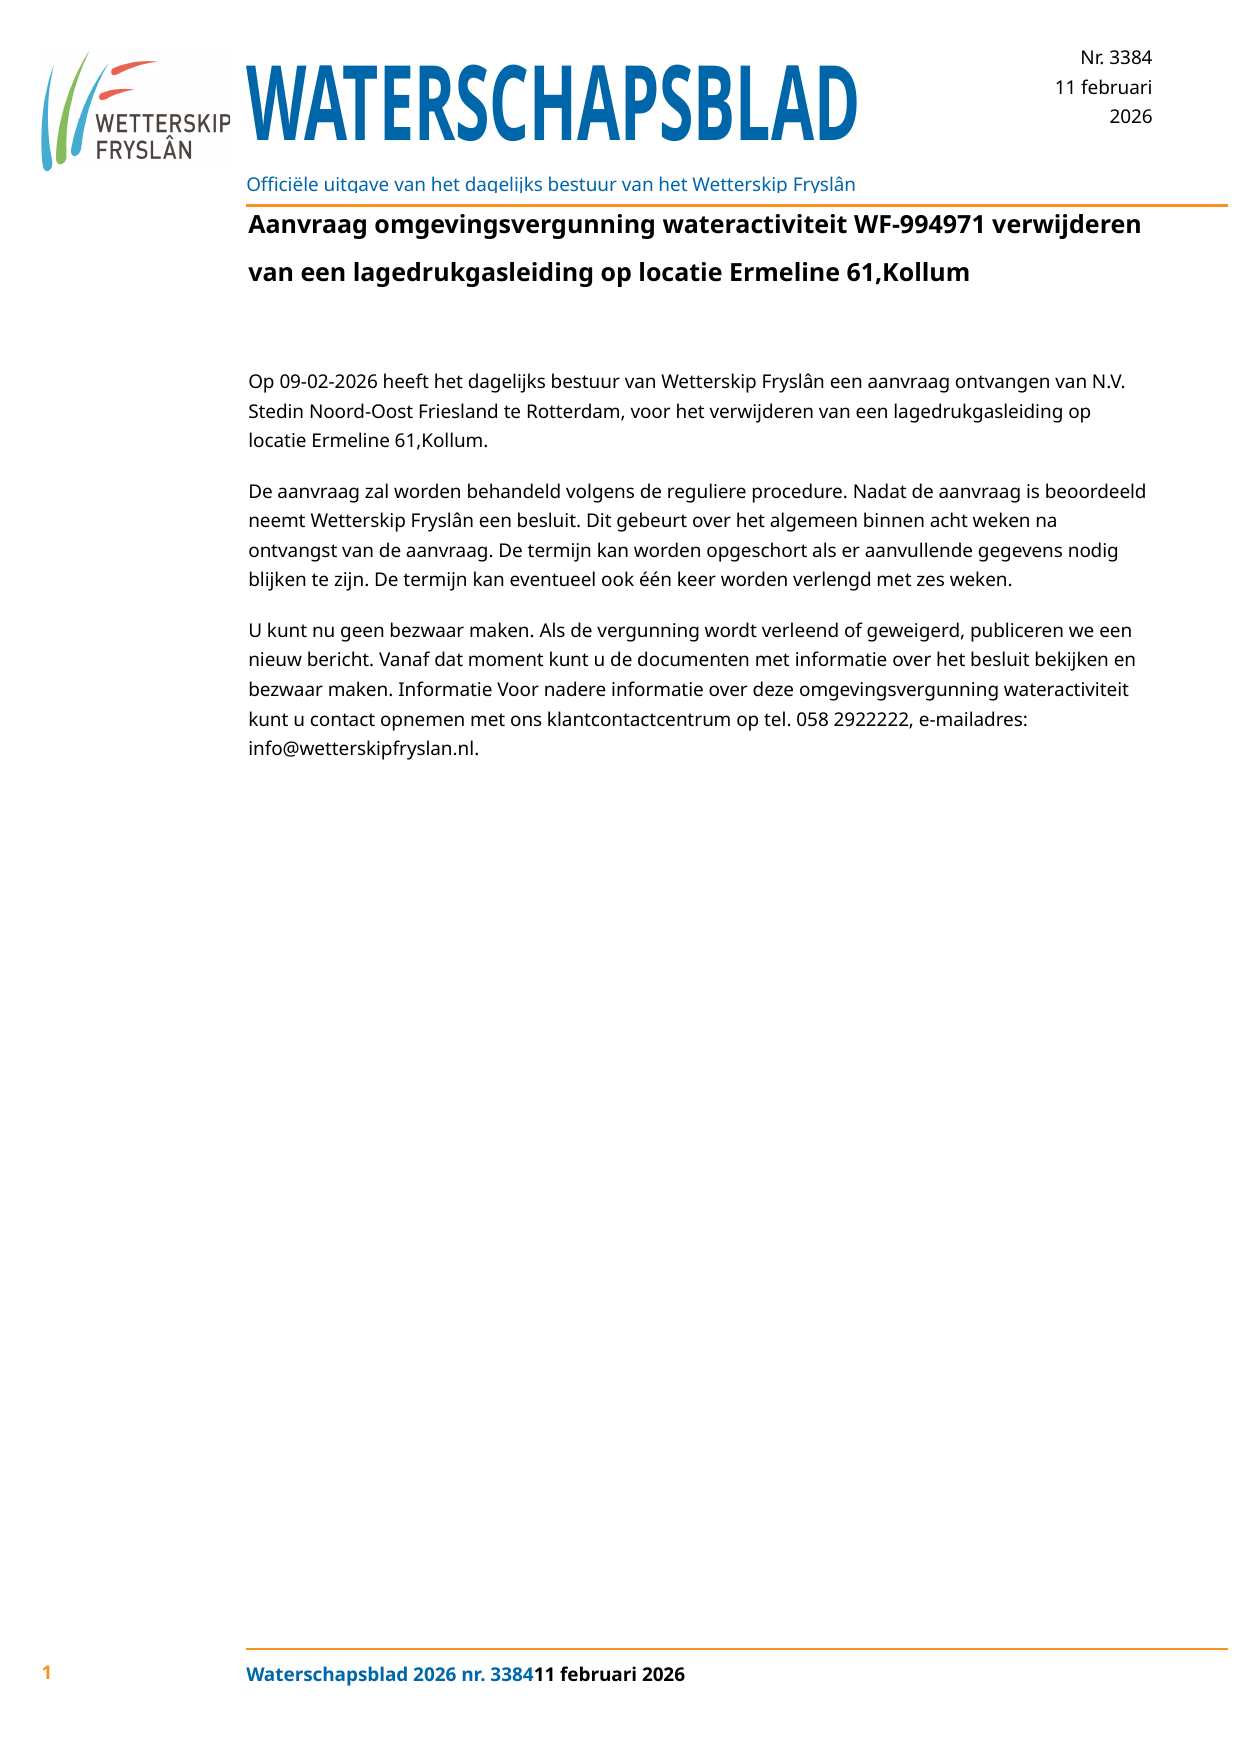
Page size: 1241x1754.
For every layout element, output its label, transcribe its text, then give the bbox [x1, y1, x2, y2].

text U kunt nu geen bezwaar maken. Als de vergunning wordt verleend of geweigerd, publiceren we een nieuw bericht. Vanaf dat moment kunt u de documenten met informatie over het besluit bekijken en bezwaar maken. Informatie Voor nadere informatie over deze omgevingsvergunning wateractiviteit kunt u contact opnemen met ons klantcontactcentrum op tel. 058 2922222, e-mailadres: info@wetterskipfryslan.nl. [248, 617, 1152, 761]
text Op 09-02-2026 heeft het dagelijks bestuur van Wetterskip Fryslân een aanvraag ontvangen van N.V. Stedin Noord-Oost Friesland te Rotterdam, voor het verwijderen van een lagedrukgasleiding op locatie Ermeline 61,Kollum. [248, 368, 1152, 453]
text De aanvraag zal worden behandeld volgens de reguliere procedure. Nadat de aanvraag is beoordeeld neemt Wetterskip Fryslân een besluit. Dit gebeurt over het algemeen binnen acht weken na ontvangst van de aanvraag. De termijn kan worden opgeschort als er aanvullende gegevens nodig blijken te zijn. De termijn kan eventueel ook één keer worden verlengd met zes weken. [248, 478, 1152, 592]
picture [41, 47, 231, 172]
text Aanvraag omgevingsvergunning wateractiviteit WF-994971 verwijderen van een lagedrukgasleiding op locatie Ermeline 61,Kollum [248, 207, 1152, 288]
